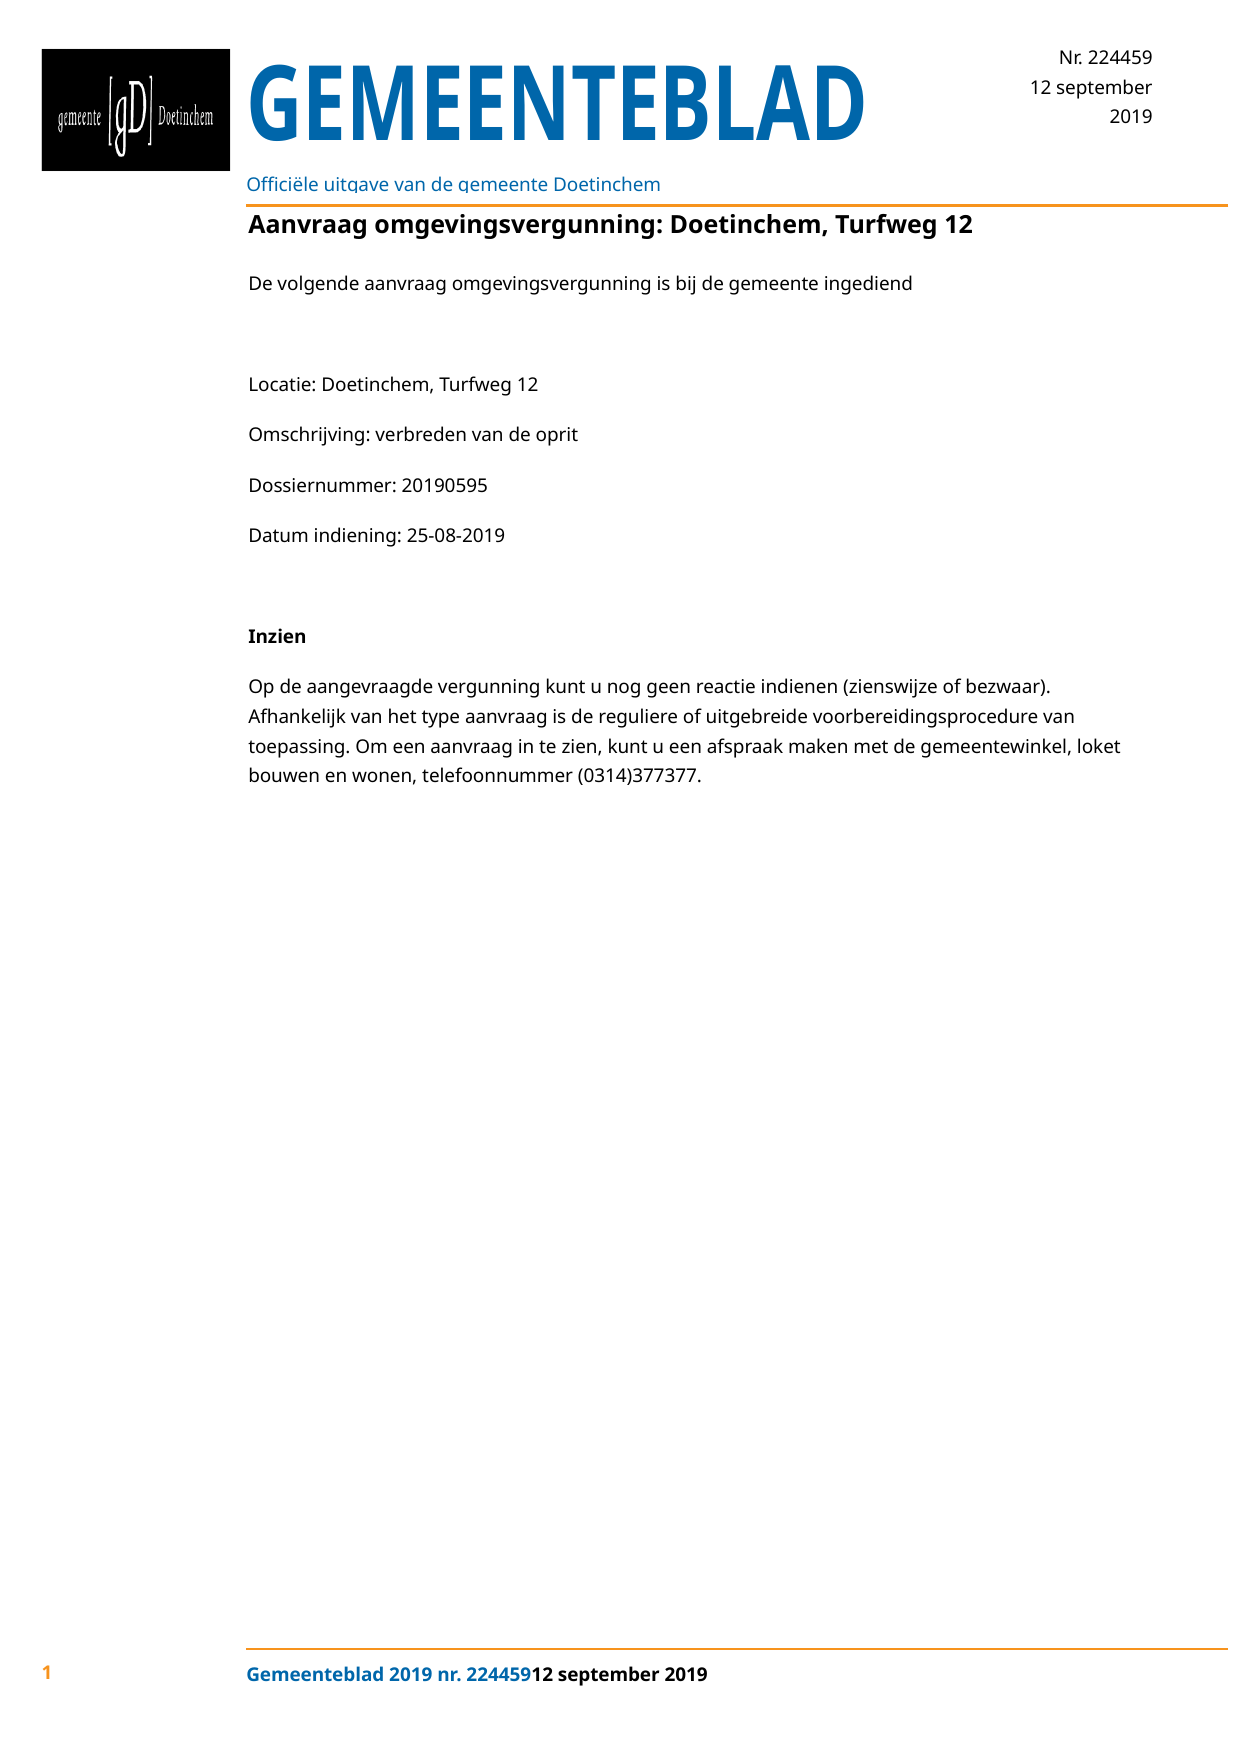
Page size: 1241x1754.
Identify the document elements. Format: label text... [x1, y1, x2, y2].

text De volgende aanvraag omgevingsvergunning is bij de gemeente ingediend [248, 270, 1152, 296]
text Inzien [248, 623, 1152, 649]
text Op de aangevraagde vergunning kunt u nog geen reactie indienen (zienswijze of bezwaar). Afhankelijk van het type aanvraag is de reguliere of uitgebreide voorbereidingsprocedure van toepassing. Om een aanvraag in te zien, kunt u een afspraak maken met de gemeentewinkel, loket bouwen en wonen, telefoonnummer (0314)377377. [248, 674, 1152, 788]
text Aanvraag omgevingsvergunning: Doetinchem, Turfweg 12 [248, 207, 1152, 241]
text Dossiernummer: 20190595 [248, 472, 1152, 498]
text Omschrijving: verbreden van de oprit [248, 422, 1152, 447]
text Datum indiening: 25-08-2019 [248, 522, 1152, 548]
picture [41, 47, 231, 172]
text Locatie: Doetinchem, Turfweg 12 [248, 371, 1152, 397]
